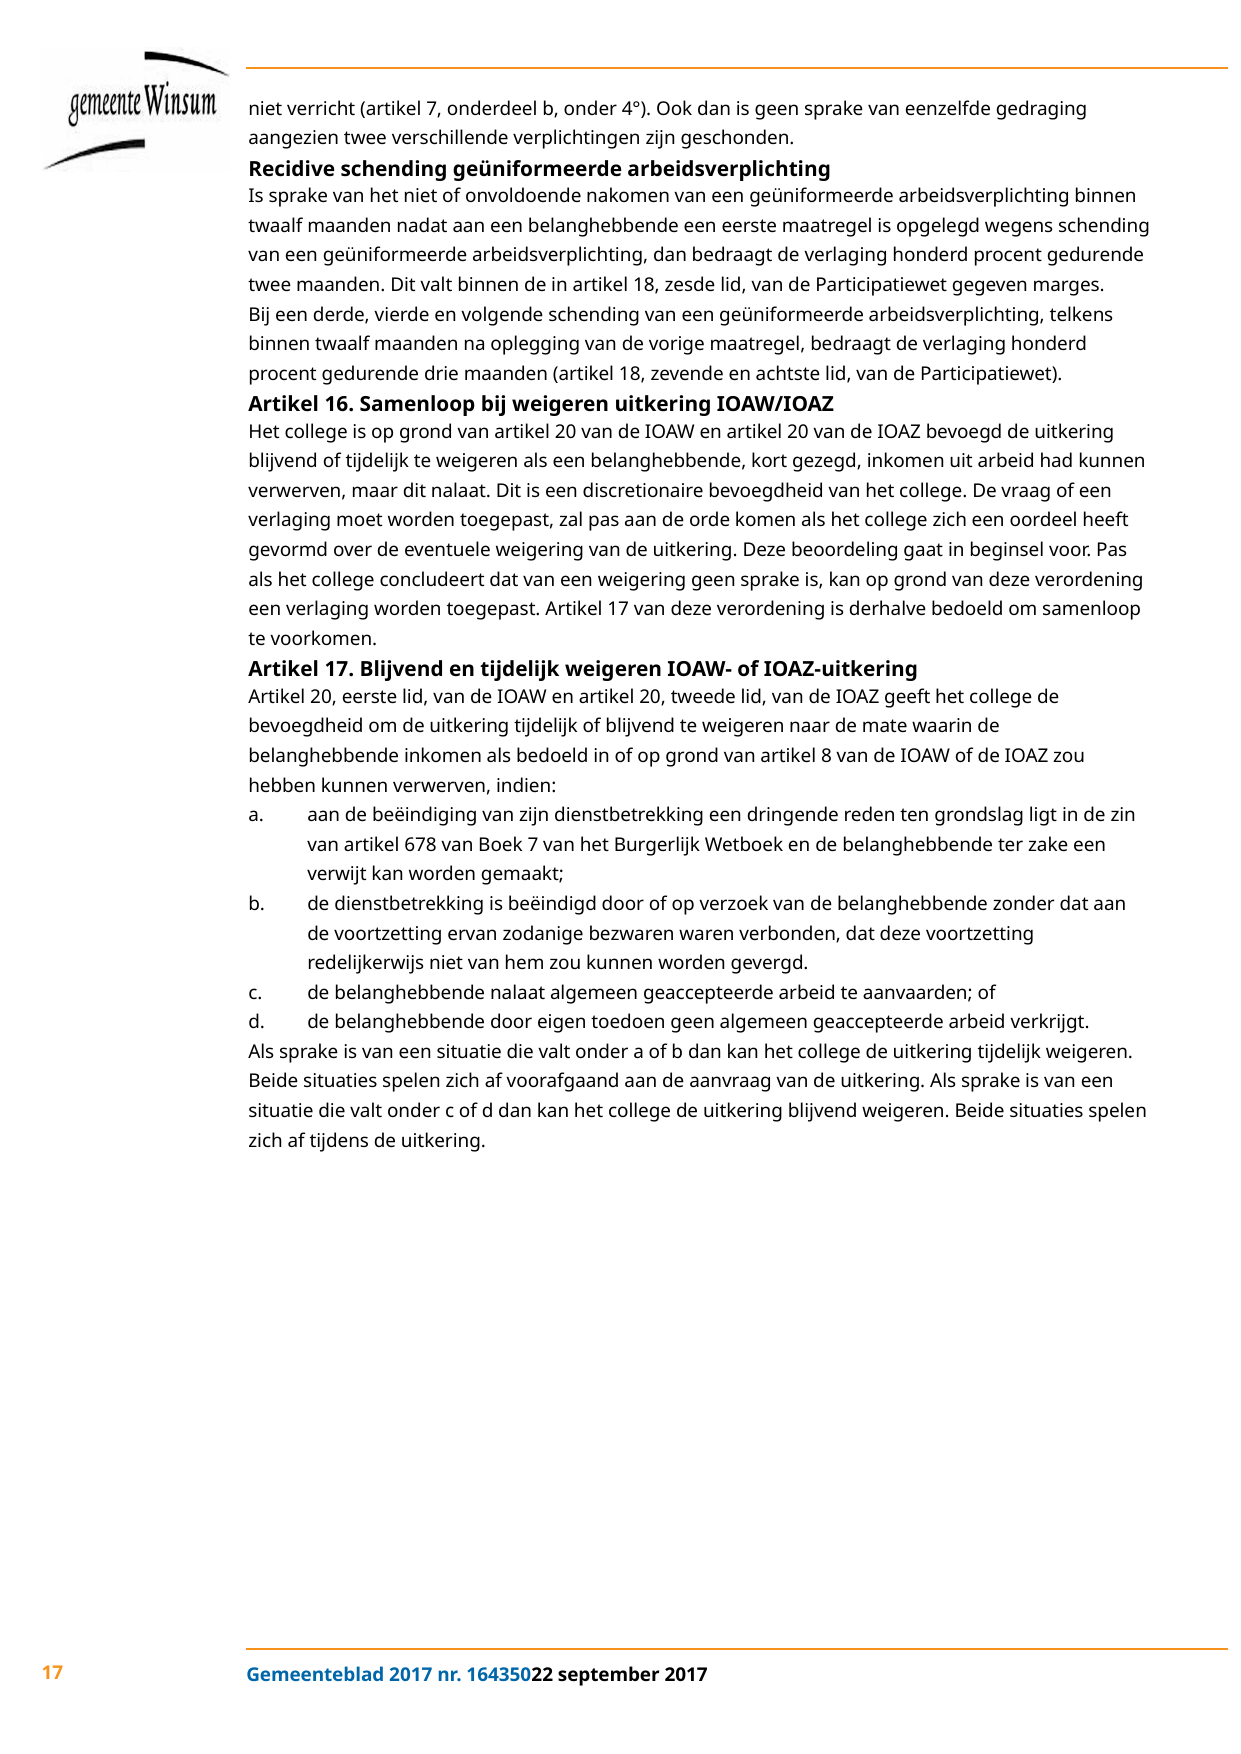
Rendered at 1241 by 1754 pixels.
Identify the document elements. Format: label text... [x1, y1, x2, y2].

text Het college is op grond van artikel 20 van de IOAW en artikel 20 van de IOAZ bevoegd de uitkering blijvend of tijdelijk te weigeren als een belanghebbende, kort gezegd, inkomen uit arbeid had kunnen verwerven, maar dit nalaat. Dit is een discretionaire bevoegdheid van het college. De vraag of een verlaging moet worden toegepast, zal pas aan de orde komen als het college zich een oordeel heeft gevormd over de eventuele weigering van de uitkering. Deze beoordeling gaat in beginsel voor. Pas als het college concludeert dat van een weigering geen sprake is, kan op grond van deze verordening een verlaging worden toegepast. Artikel 17 van deze verordening is derhalve bedoeld om samenloop te voorkomen. [248, 418, 1152, 651]
list de dienstbetrekking is beëindigd door of op verzoek van de belanghebbende zonder dat aan de voortzetting ervan zodanige bezwaren waren verbonden, dat deze voortzetting redelijkerwijs niet van hem zou kunnen worden gevergd. [248, 890, 1152, 975]
text Bij een derde, vierde en volgende schending van een geüniformeerde arbeidsverplichting, telkens binnen twaalf maanden na oplegging van de vorige maatregel, bedraagt de verlaging honderd procent gedurende drie maanden (artikel 18, zevende en achtste lid, van de Participatiewet). [248, 301, 1152, 386]
text niet verricht (artikel 7, onderdeel b, onder 4°). Ook dan is geen sprake van eenzelfde gedraging aangezien twee verschillende verplichtingen zijn geschonden. [248, 95, 1152, 150]
picture [41, 47, 231, 172]
text Artikel 16. Samenloop bij weigeren uitkering IOAW/IOAZ [248, 389, 1152, 418]
list de belanghebbende nalaat algemeen geaccepteerde arbeid te aanvaarden; of [248, 979, 1152, 1004]
text Artikel 20, eerste lid, van de IOAW en artikel 20, tweede lid, van de IOAZ geeft het college de bevoegdheid om de uitkering tijdelijk of blijvend te weigeren naar de mate waarin de belanghebbende inkomen als bedoeld in of op grond van artikel 8 van de IOAW of de IOAZ zou hebben kunnen verwerven, indien: [248, 683, 1152, 797]
list de belanghebbende door eigen toedoen geen algemeen geaccepteerde arbeid verkrijgt. [248, 1008, 1152, 1034]
list aan de beëindiging van zijn dienstbetrekking een dringende reden ten grondslag ligt in de zin van artikel 678 van Boek 7 van het Burgerlijk Wetboek en de belanghebbende ter zake een verwijt kan worden gemaakt; [248, 801, 1152, 886]
text Als sprake is van een situatie die valt onder a of b dan kan het college de uitkering tijdelijk weigeren. Beide situaties spelen zich af voorafgaand aan de aanvraag van de uitkering. Als sprake is van een situatie die valt onder c of d dan kan het college de uitkering blijvend weigeren. Beide situaties spelen zich af tijdens de uitkering. [248, 1038, 1152, 1152]
text Recidive schending geüniformeerde arbeidsverplichting [248, 154, 1152, 182]
text Artikel 17. Blijvend en tijdelijk weigeren IOAW- of IOAZ-uitkering [248, 654, 1152, 683]
text Is sprake van het niet of onvoldoende nakomen van een geüniformeerde arbeidsverplichting binnen twaalf maanden nadat aan een belanghebbende een eerste maatregel is opgelegd wegens schending van een geüniformeerde arbeidsverplichting, dan bedraagt de verlaging honderd procent gedurende twee maanden. Dit valt binnen de in artikel 18, zesde lid, van de Participatiewet gegeven marges. [248, 182, 1152, 297]
